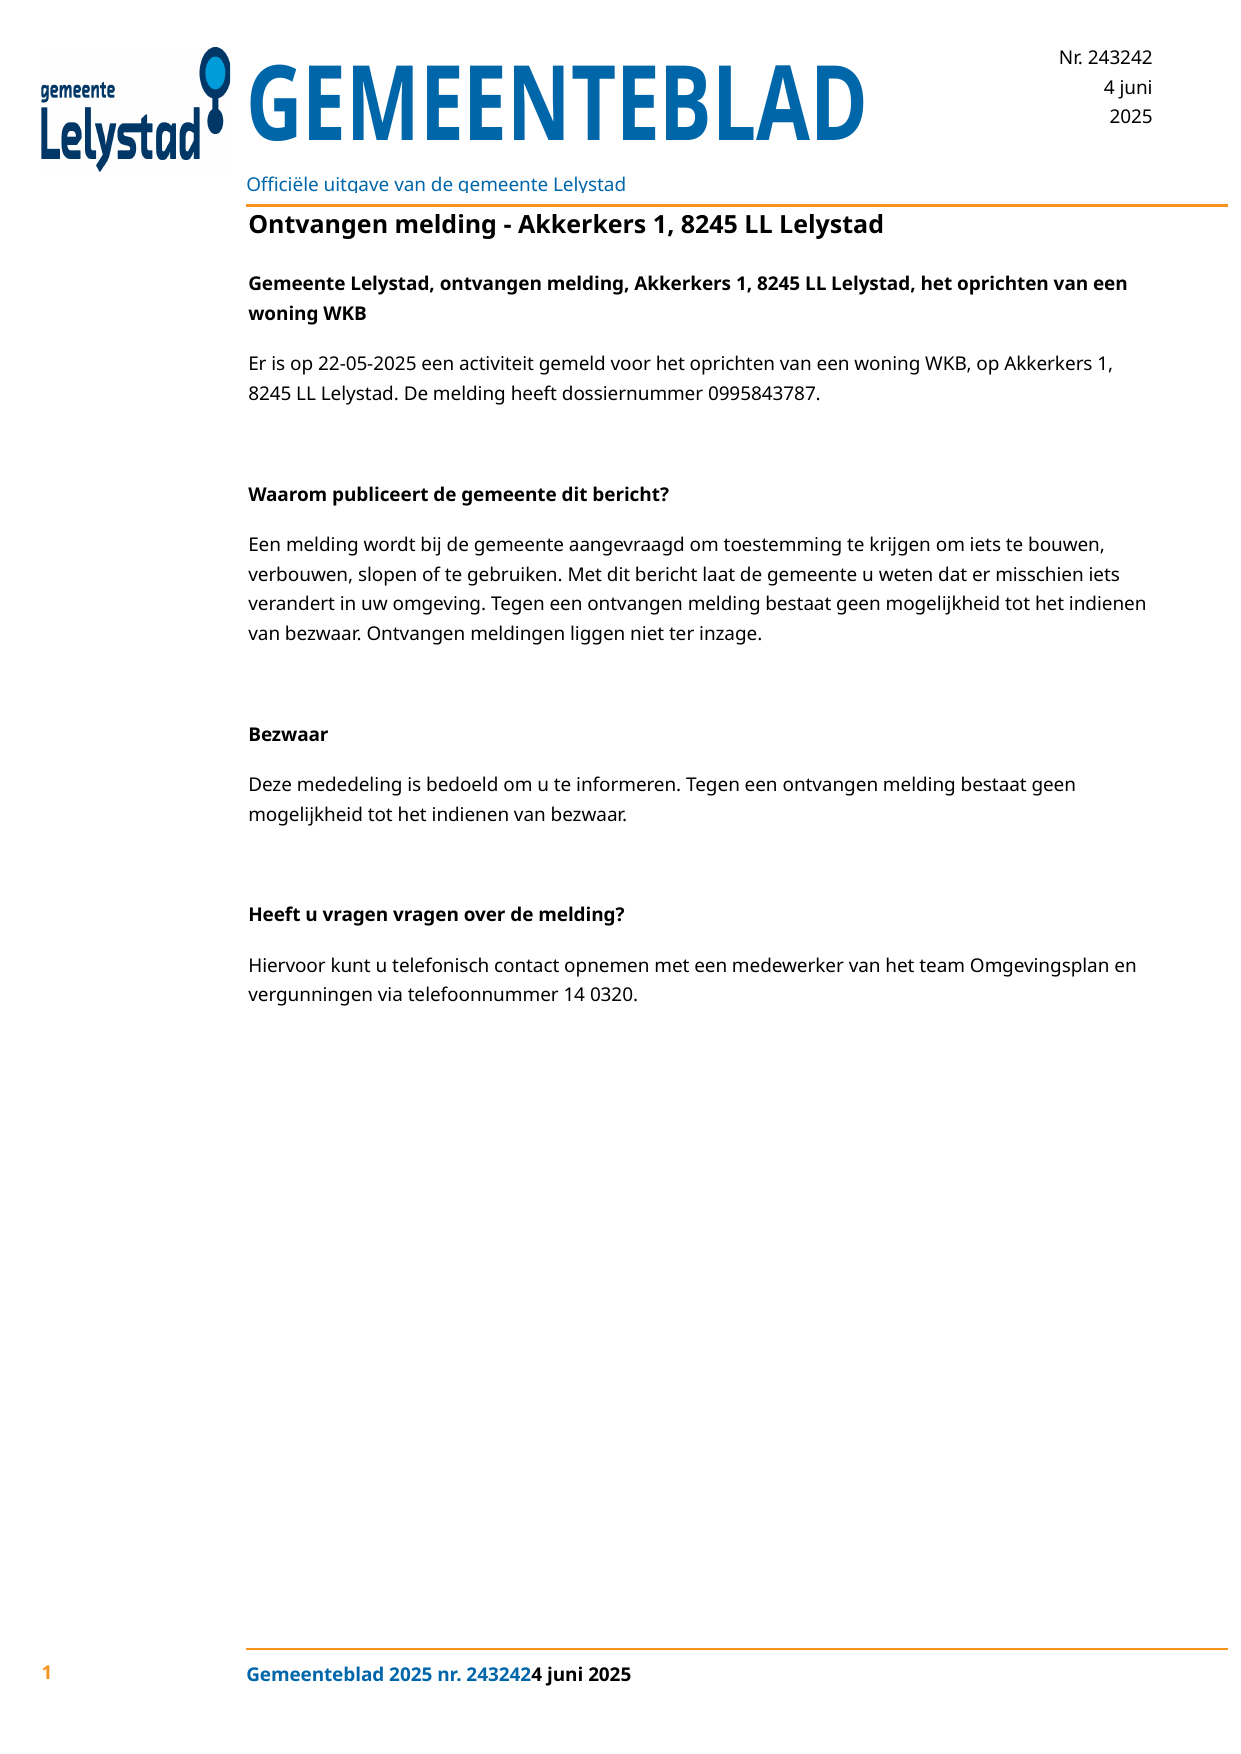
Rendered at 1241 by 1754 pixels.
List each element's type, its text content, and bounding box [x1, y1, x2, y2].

text Een melding wordt bij de gemeente aangevraagd om toestemming te krijgen om iets te bouwen, verbouwen, slopen of te gebruiken. Met dit bericht laat de gemeente u weten dat er misschien iets verandert in uw omgeving. Tegen een ontvangen melding bestaat geen mogelijkheid tot het indienen van bezwaar. Ontvangen meldingen liggen niet ter inzage. [248, 531, 1152, 646]
picture [41, 47, 231, 172]
text Ontvangen melding - Akkerkers 1, 8245 LL Lelystad [248, 207, 1152, 241]
text Deze mededeling is bedoeld om u te informeren. Tegen een ontvangen melding bestaat geen mogelijkheid tot het indienen van bezwaar. [248, 771, 1152, 826]
text Waarom publiceert de gemeente dit bericht? [248, 481, 1152, 506]
text Hiervoor kunt u telefonisch contact opnemen met een medewerker van het team Omgevingsplan en vergunningen via telefoonnummer 14 0320. [248, 952, 1152, 1007]
text Heeft u vragen vragen over de melding? [248, 902, 1152, 927]
text Gemeente Lelystad, ontvangen melding, Akkerkers 1, 8245 LL Lelystad, het oprichten van een woning WKB [248, 270, 1152, 326]
text Bezwaar [248, 721, 1152, 746]
text Er is op 22-05-2025 een activiteit gemeld voor het oprichten van een woning WKB, op Akkerkers 1, 8245 LL Lelystad. De melding heeft dossiernummer 0995843787. [248, 350, 1152, 406]
